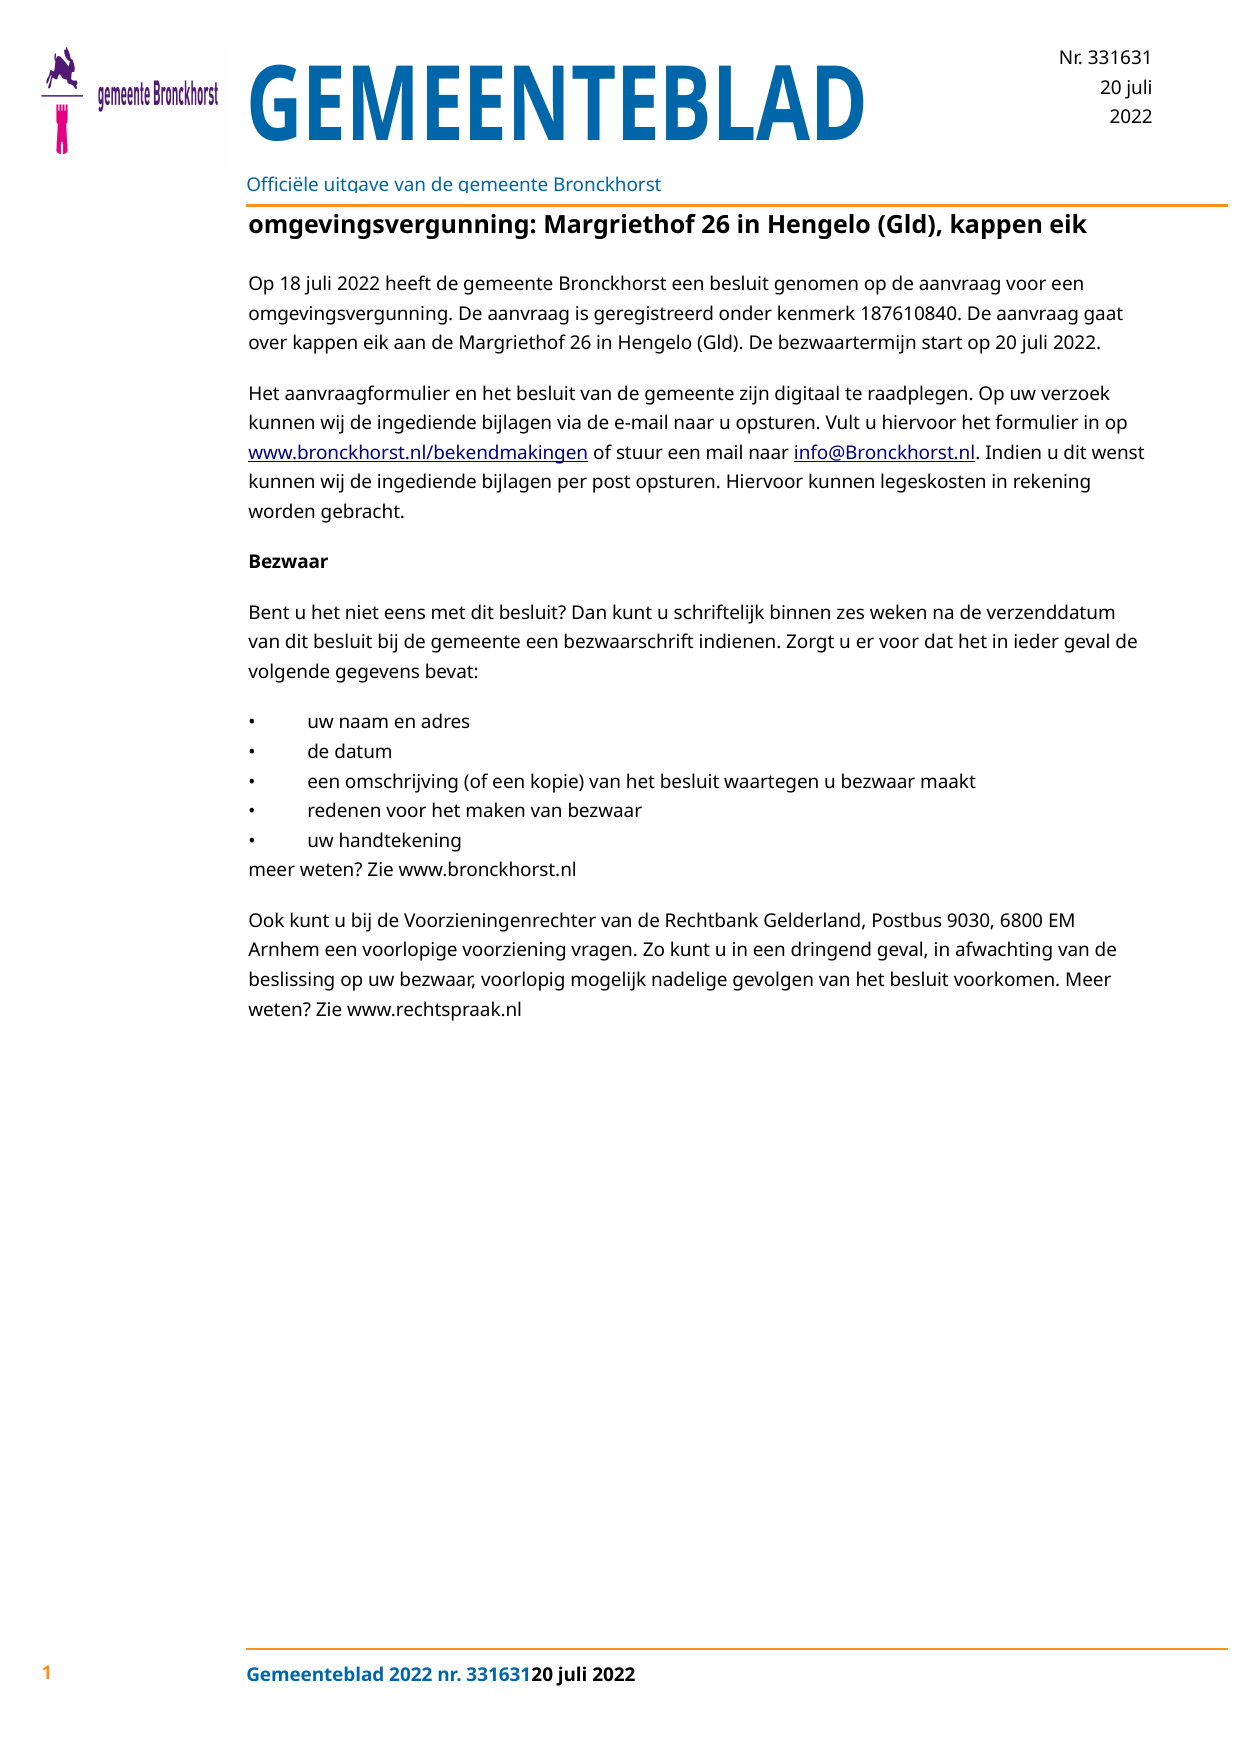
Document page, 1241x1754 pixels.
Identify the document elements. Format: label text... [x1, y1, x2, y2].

list uw handtekening [248, 827, 1152, 853]
picture [41, 47, 231, 172]
text Bezwaar [248, 549, 1152, 574]
text Ook kunt u bij de Voorzieningenrechter van de Rechtbank Gelderland, Postbus 9030, 6800 EM Arnhem een voorlopige voorziening vragen. Zo kunt u in een dringend geval, in afwachting van de beslissing op uw bezwaar, voorlopig mogelijk nadelige gevolgen van het besluit voorkomen. Meer weten? Zie www.rechtspraak.nl [248, 907, 1152, 1021]
text Het aanvraagformulier en het besluit van de gemeente zijn digitaal te raadplegen. Op uw verzoek kunnen wij de ingediende bijlagen via de e-mail naar u opsturen. Vult u hiervoor het formulier in op www.bronckhorst.nl/bekendmakingen of stuur een mail naar info@Bronckhorst.nl. Indien u dit wenst kunnen wij de ingediende bijlagen per post opsturen. Hiervoor kunnen legeskosten in rekening worden gebracht. [248, 380, 1152, 524]
text meer weten? Zie www.bronckhorst.nl [248, 857, 1152, 882]
text omgevingsvergunning: Margriethof 26 in Hengelo (Gld), kappen eik [248, 207, 1152, 241]
list de datum [248, 738, 1152, 764]
list uw naam en adres [248, 709, 1152, 734]
list een omschrijving (of een kopie) van het besluit waartegen u bezwaar maakt [248, 768, 1152, 793]
list redenen voor het maken van bezwaar [248, 797, 1152, 823]
text Bent u het niet eens met dit besluit? Dan kunt u schriftelijk binnen zes weken na de verzenddatum van dit besluit bij de gemeente een bezwaarschrift indienen. Zorgt u er voor dat het in ieder geval de volgende gegevens bevat: [248, 599, 1152, 684]
text Op 18 juli 2022 heeft de gemeente Bronckhorst een besluit genomen op de aanvraag voor een omgevingsvergunning. De aanvraag is geregistreerd onder kenmerk 187610840. De aanvraag gaat over kappen eik aan de Margriethof 26 in Hengelo (Gld). De bezwaartermijn start op 20 juli 2022. [248, 270, 1152, 355]
